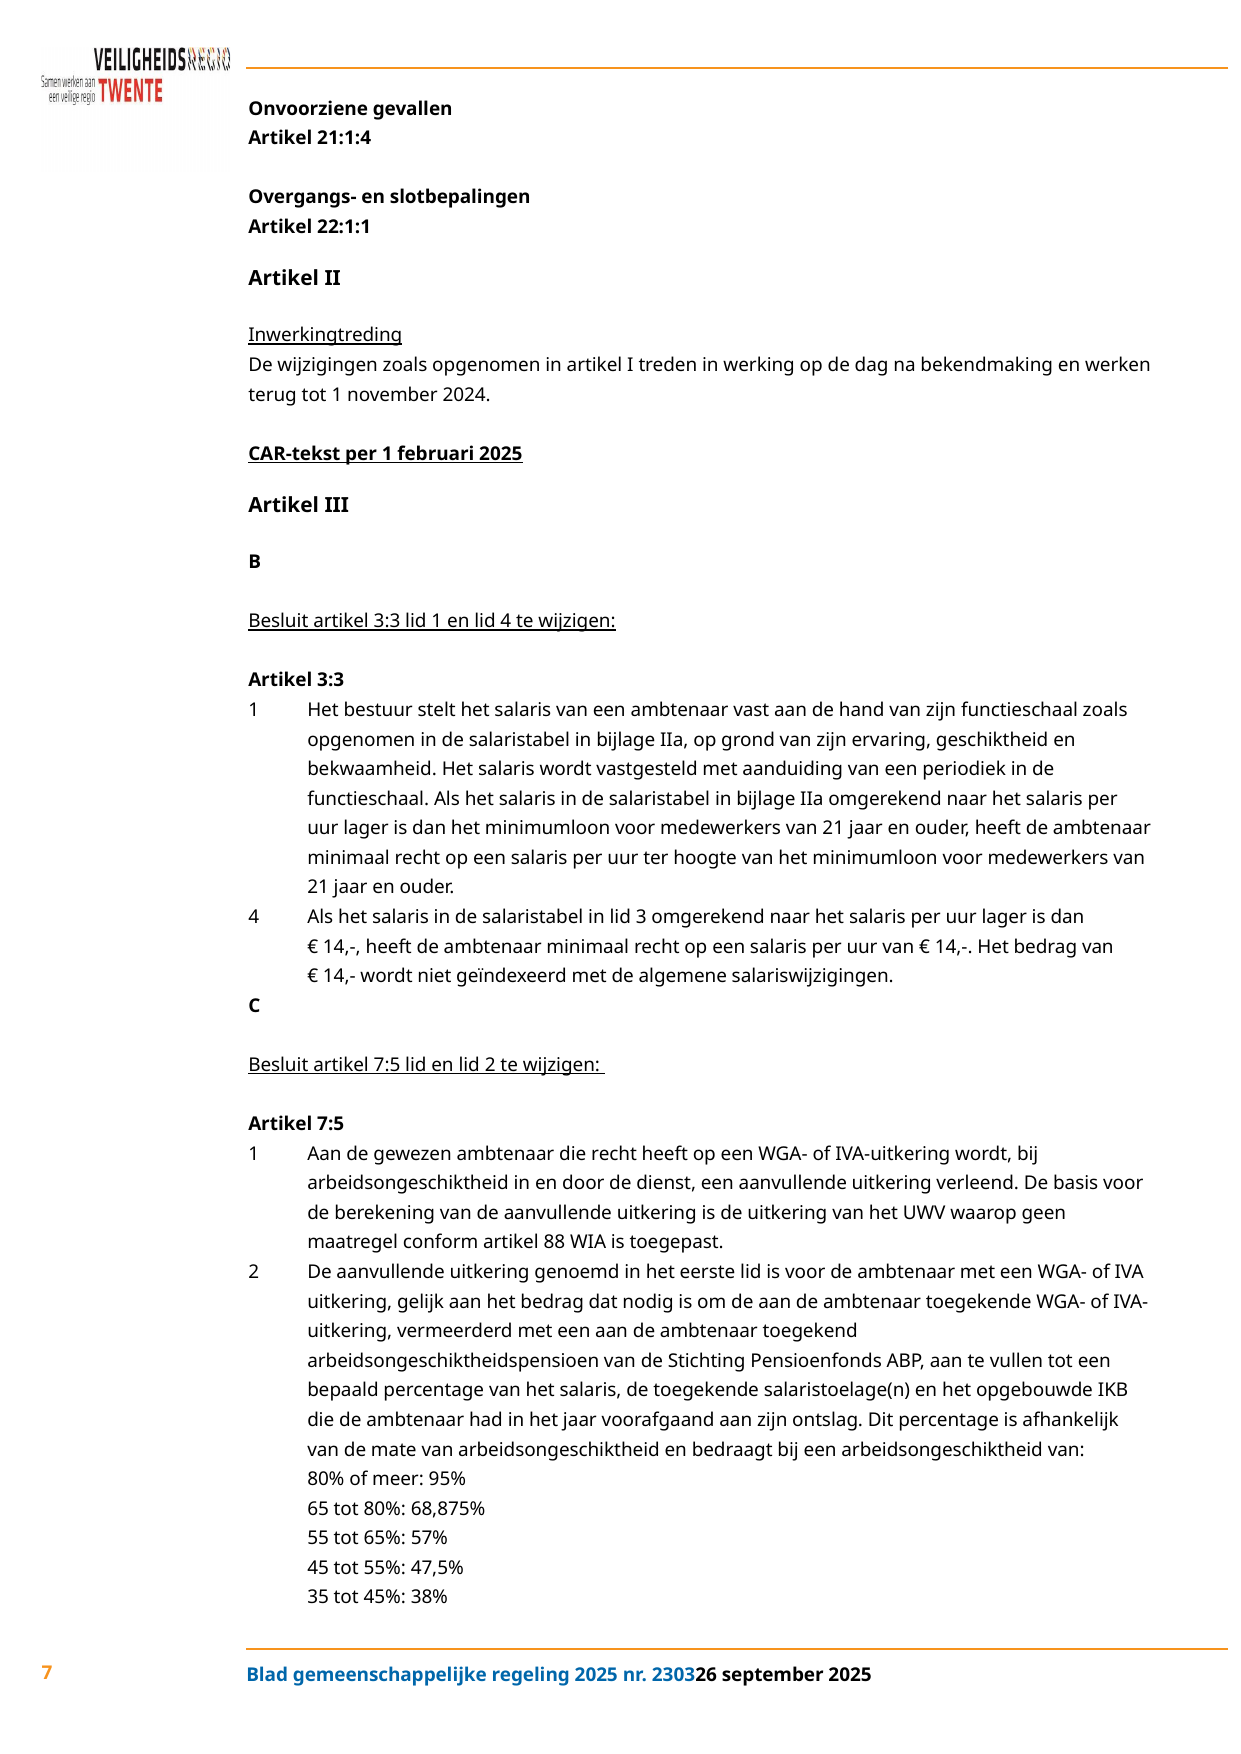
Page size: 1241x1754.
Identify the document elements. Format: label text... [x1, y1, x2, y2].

list 35 tot 45%: 38% [248, 1584, 1152, 1609]
list Het bestuur stelt het salaris van een ambtenaar vast aan de hand van zijn functieschaal zoals opgenomen in de salaristabel in bijlage IIa, op grond van zijn ervaring, geschiktheid en bekwaamheid. Het salaris wordt vastgesteld met aanduiding van een periodiek in de functieschaal. Als het salaris in de salaristabel in bijlage IIa omgerekend naar het salaris per uur lager is dan het minimumloon voor medewerkers van 21 jaar en ouder, heeft de ambtenaar minimaal recht op een salaris per uur ter hoogte van het minimumloon voor medewerkers van 21 jaar en ouder. [248, 696, 1152, 899]
list De aanvullende uitkering genoemd in het eerste lid is voor de ambtenaar met een WGA- of IVA uitkering, gelijk aan het bedrag dat nodig is om de aan de ambtenaar toegekende WGA- of IVA-uitkering, vermeerderd met een aan de ambtenaar toegekend arbeidsongeschiktheidspensioen van de Stichting Pensioenfonds ABP, aan te vullen tot een bepaald percentage van het salaris, de toegekende salaristoelage(n) en het opgebouwde IKB die de ambtenaar had in het jaar voorafgaand aan zijn ontslag. Dit percentage is afhankelijk van de mate van arbeidsongeschiktheid en bedraagt bij een arbeidsongeschiktheid van: [248, 1258, 1152, 1462]
text Inwerkingtreding [248, 322, 1152, 347]
text Artikel 21:1:4 [248, 124, 1152, 150]
text CAR-tekst per 1 februari 2025 [248, 440, 1152, 466]
text Overgangs- en slotbepalingen [248, 183, 1152, 209]
text Onvoorziene gevallen [248, 95, 1152, 121]
text Besluit artikel 3:3 lid 1 en lid 4 te wijzigen: [248, 607, 1152, 633]
text Artikel III [248, 490, 1152, 519]
text De wijzigingen zoals opgenomen in artikel I treden in werking op de dag na bekendmaking en werken terug tot 1 november 2024. [248, 351, 1152, 406]
list Aan de gewezen ambtenaar die recht heeft op een WGA- of IVA-uitkering wordt, bij arbeidsongeschiktheid in en door de dienst, een aanvullende uitkering verleend. De basis voor de berekening van de aanvullende uitkering is de uitkering van het UWV waarop geen maatregel conform artikel 88 WIA is toegepast. [248, 1140, 1152, 1254]
text C [248, 992, 1152, 1018]
list 65 tot 80%: 68,875% [248, 1495, 1152, 1521]
text Besluit artikel 7:5 lid en lid 2 te wijzigen: [248, 1051, 1152, 1077]
text Artikel 7:5 [248, 1110, 1152, 1136]
text Artikel 22:1:1 [248, 213, 1152, 239]
picture [41, 47, 231, 172]
text Artikel II [248, 263, 1152, 292]
list 55 tot 65%: 57% [248, 1524, 1152, 1550]
list € 14,- wordt niet geïndexeerd met de algemene salariswijzigingen. [248, 962, 1152, 988]
list 45 tot 55%: 47,5% [248, 1554, 1152, 1580]
list 80% of meer: 95% [248, 1465, 1152, 1491]
text B [248, 548, 1152, 574]
text Artikel 3:3 [248, 667, 1152, 692]
list Als het salaris in de salaristabel in lid 3 omgerekend naar het salaris per uur lager is dan [248, 903, 1152, 929]
list € 14,-, heeft de ambtenaar minimaal recht op een salaris per uur van € 14,-. Het bedrag van [248, 933, 1152, 959]
